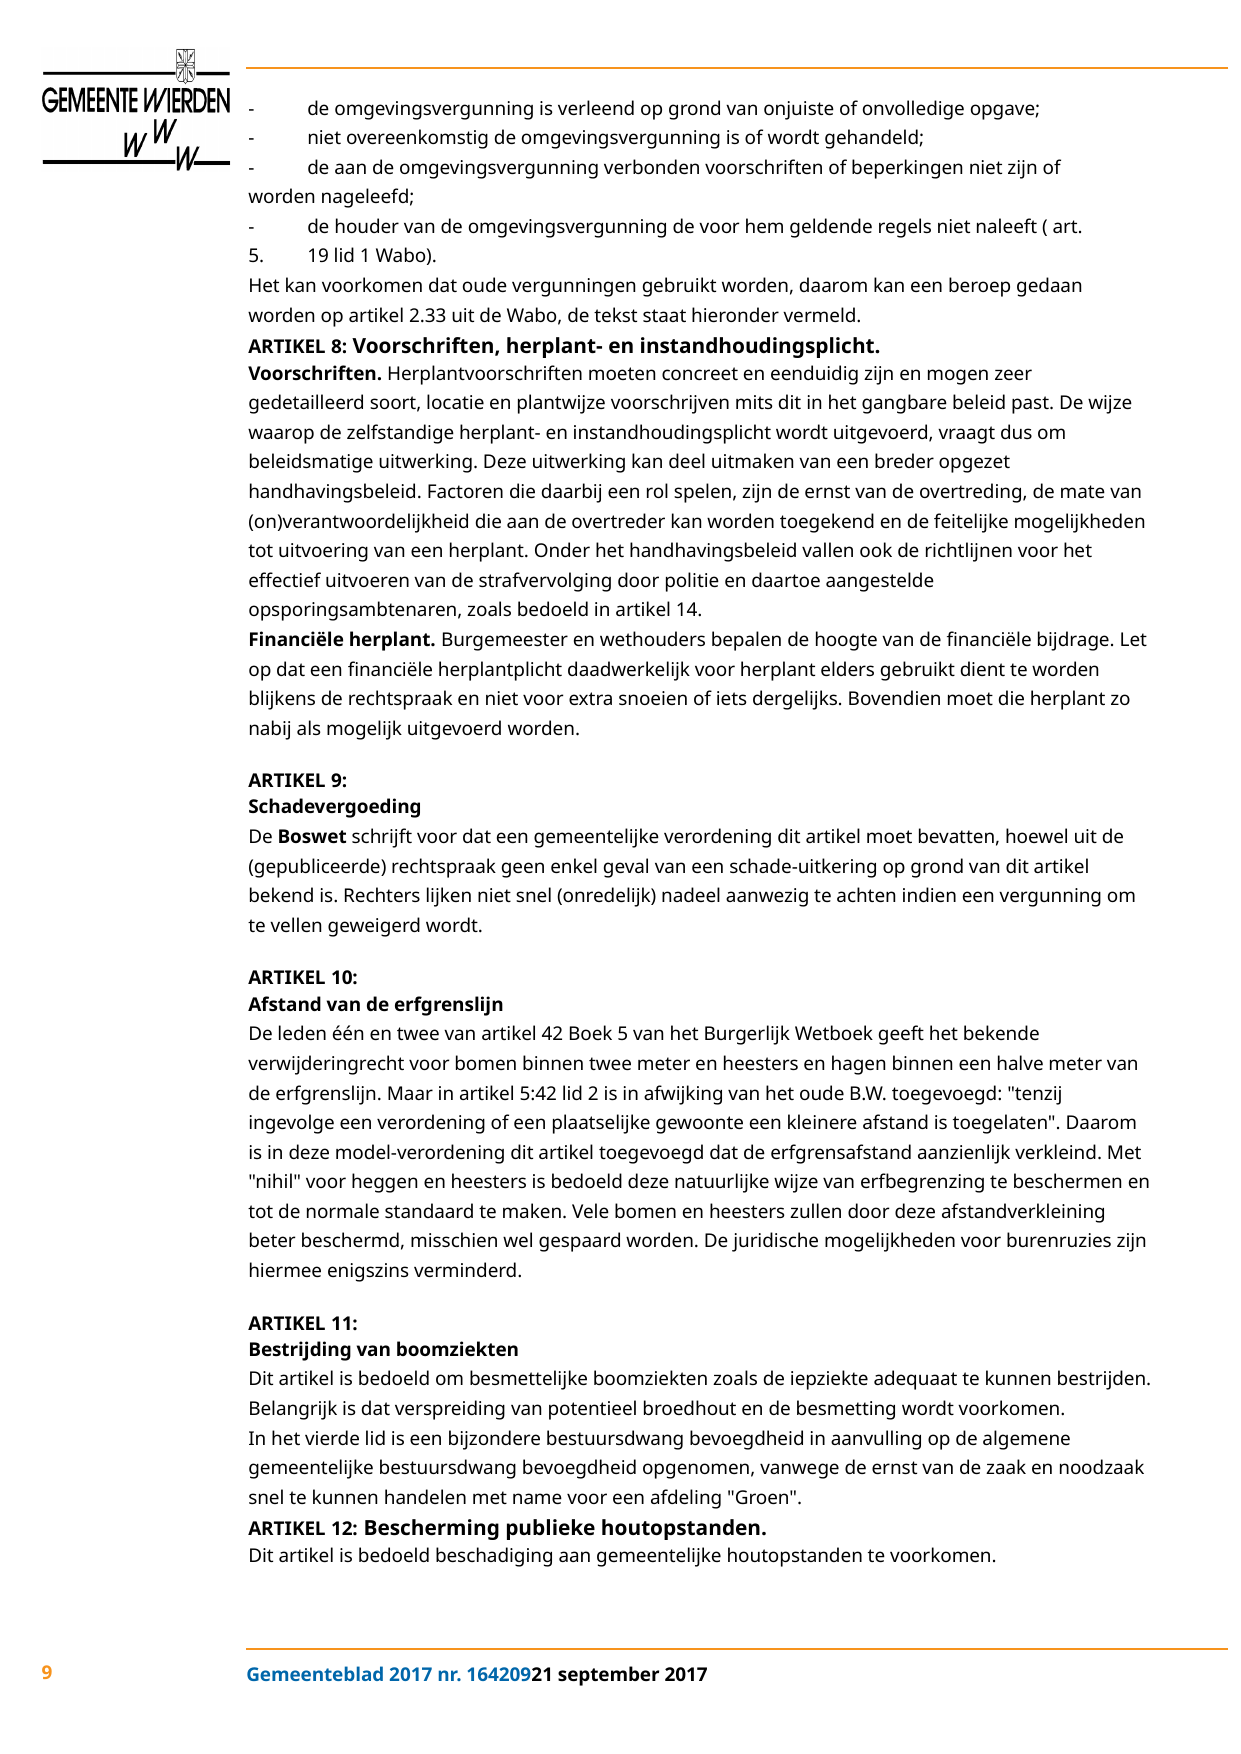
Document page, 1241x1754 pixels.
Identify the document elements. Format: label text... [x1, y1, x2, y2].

text Dit artikel is bedoeld beschadiging aan gemeentelijke houtopstanden te voorkomen. [248, 1542, 1152, 1568]
text Bestrijding van boomziekten [248, 1336, 1152, 1362]
text Financiële herplant. Burgemeester en wethouders bepalen de hoogte van de financiële bijdrage. Let op dat een financiële herplantplicht daadwerkelijk voor herplant elders gebruikt dient te worden blijkens de rechtspraak en niet voor extra snoeien of iets dergelijks. Bovendien moet die herplant zo nabij als mogelijk uitgevoerd worden. [248, 626, 1152, 741]
text Voorschriften. Herplantvoorschriften moeten concreet en eenduidig zijn en mogen zeer gedetailleerd soort, locatie en plantwijze voorschrijven mits dit in het gangbare beleid past. De wijze waarop de zelfstandige herplant- en instandhoudingsplicht wordt uitgevoerd, vraagt dus om beleidsmatige uitwerking. Deze uitwerking kan deel uitmaken van een breder opgezet handhavingsbeleid. Factoren die daarbij een rol spelen, zijn de ernst van de overtreding, de mate van (on)verantwoordelijkheid die aan de overtreder kan worden toegekend en de feitelijke mogelijkheden tot uitvoering van een herplant. Onder het handhavingsbeleid vallen ook de richtlijnen voor het effectief uitvoeren van de strafvervolging door politie en daartoe aangestelde opsporingsambtenaren, zoals bedoeld in artikel 14. [248, 360, 1152, 622]
text ARTIKEL 10: [248, 962, 1152, 991]
list 19 lid 1 Wabo). [248, 243, 1152, 268]
text Schadevergoeding [248, 794, 1152, 819]
list de houder van de omgevingsvergunning de voor hem geldende regels niet naleeft ( art. [248, 213, 1152, 239]
list de aan de omgevingsvergunning verbonden voorschriften of beperkingen niet zijn of [248, 154, 1152, 180]
text worden nageleefd; [248, 183, 1152, 209]
text ARTIKEL 8: Voorschriften, herplant- en instandhoudingsplicht. [248, 331, 1152, 360]
text De Boswet schrijft voor dat een gemeentelijke verordening dit artikel moet bevatten, hoewel uit de (gepubliceerde) rechtspraak geen enkel geval van een schade-uitkering op grond van dit artikel bekend is. Rechters lijken niet snel (onredelijk) nadeel aanwezig te achten indien een vergunning om te vellen geweigerd wordt. [248, 823, 1152, 938]
text In het vierde lid is een bijzondere bestuursdwang bevoegdheid in aanvulling op de algemene gemeentelijke bestuursdwang bevoegdheid opgenomen, vanwege de ernst van de zaak en noodzaak snel te kunnen handelen met name voor een afdeling "Groen". [248, 1425, 1152, 1510]
text ARTIKEL 9: [248, 765, 1152, 794]
text De leden één en twee van artikel 42 Boek 5 van het Burgerlijk Wetboek geeft het bekende verwijderingrecht voor bomen binnen twee meter en heesters en hagen binnen een halve meter van de erfgrenslijn. Maar in artikel 5:42 lid 2 is in afwijking van het oude B.W. toegevoegd: "tenzij ingevolge een verordening of een plaatselijke gewoonte een kleinere afstand is toegelaten". Daarom is in deze model-verordening dit artikel toegevoegd dat de erfgrensafstand aanzienlijk verkleind. Met "nihil" voor heggen en heesters is bedoeld deze natuurlijke wijze van erfbegrenzing te beschermen en tot de normale standaard te maken. Vele bomen en heesters zullen door deze afstandverkleining beter beschermd, misschien wel gespaard worden. De juridische mogelijkheden voor burenruzies zijn hiermee enigszins verminderd. [248, 1021, 1152, 1283]
text Dit artikel is bedoeld om besmettelijke boomziekten zoals de iepziekte adequaat te kunnen bestrijden. Belangrijk is dat verspreiding van potentieel broedhout en de besmetting wordt voorkomen. [248, 1366, 1152, 1421]
text Afstand van de erfgrenslijn [248, 991, 1152, 1017]
list de omgevingsvergunning is verleend op grond van onjuiste of onvolledige opgave; [248, 95, 1152, 121]
list niet overeenkomstig de omgevingsvergunning is of wordt gehandeld; [248, 124, 1152, 150]
text ARTIKEL 12: Bescherming publieke houtopstanden. [248, 1513, 1152, 1542]
picture [41, 47, 231, 172]
text Het kan voorkomen dat oude vergunningen gebruikt worden, daarom kan een beroep gedaan worden op artikel 2.33 uit de Wabo, de tekst staat hieronder vermeld. [248, 272, 1152, 328]
text ARTIKEL 11: [248, 1308, 1152, 1336]
